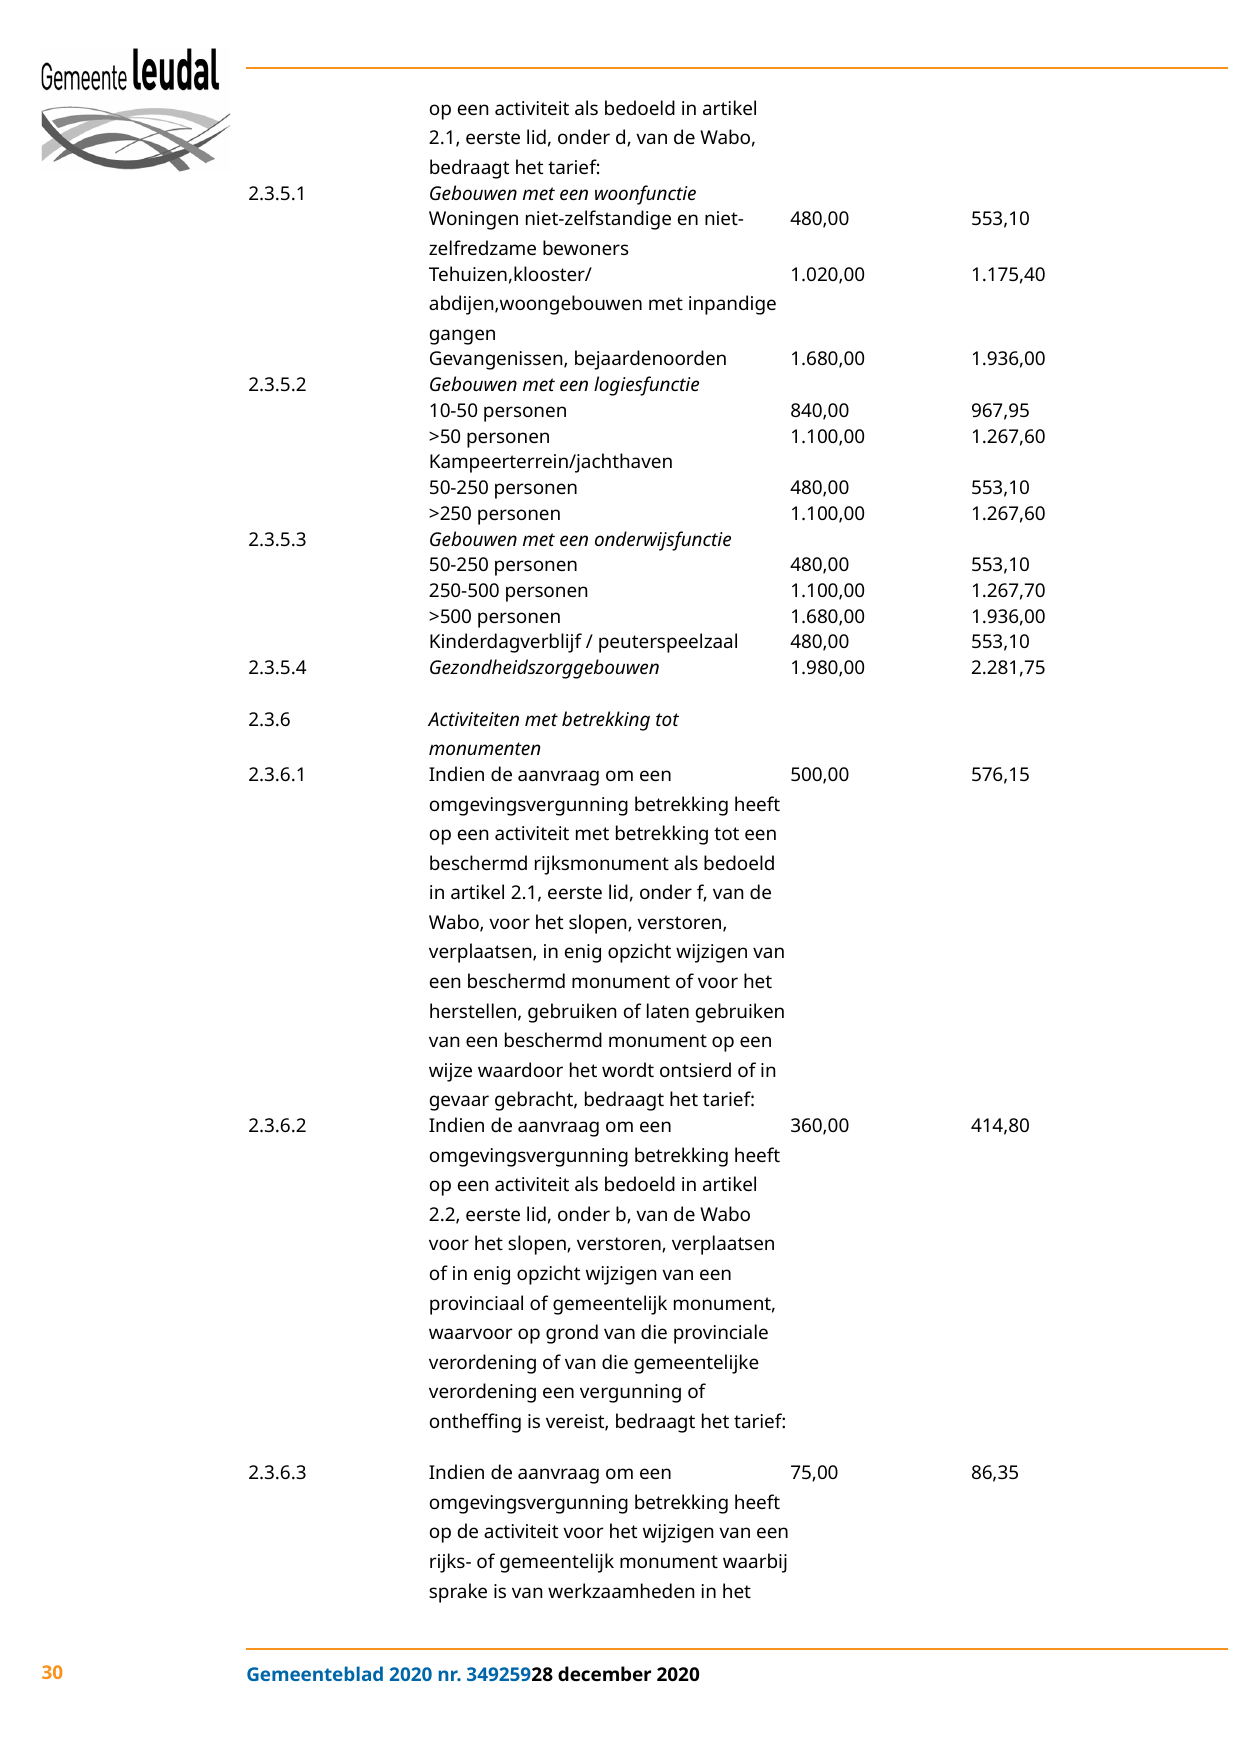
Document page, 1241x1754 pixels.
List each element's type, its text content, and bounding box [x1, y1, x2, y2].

table_cell Indien de aanvraag om een omgevingsvergunning betrekking heeft op een activiteit met betrekking tot een beschermd rijksmonument als bedoeld in artikel 2.1, eerste lid, onder f, van de Wabo, voor het slopen, verstoren, verplaatsen, in enig opzicht wijzigen van een beschermd monument of voor het herstellen, gebruiken of laten gebruiken van een beschermd monument op een wijze waardoor het wordt ontsierd of in gevaar gebracht, bedraagt het tarief: [429, 761, 790, 1112]
table_cell >50 personen [429, 423, 790, 448]
table_cell 480,00 [790, 551, 971, 577]
table_cell [248, 603, 429, 629]
table_cell 2.3.6.2 [248, 1112, 429, 1434]
table_cell 2.3.6.3 [248, 1460, 429, 1604]
table_cell 2.3.6.1 [248, 761, 429, 1112]
table_cell [248, 261, 429, 346]
table_cell [248, 1434, 429, 1459]
table_cell 553,10 [971, 474, 1152, 500]
table_cell 1.100,00 [790, 500, 971, 526]
table_cell 480,00 [790, 474, 971, 500]
table_cell 1.267,70 [971, 577, 1152, 603]
table_cell [971, 680, 1152, 706]
table_cell op een activiteit als bedoeld in artikel 2.1, eerste lid, onder d, van de Wabo, bedraagt het tarief: [429, 95, 790, 180]
table_cell 2.3.5.2 [248, 371, 429, 397]
table_cell Tehuizen,klooster/abdijen,woongebouwen met inpandige gangen [429, 261, 790, 346]
table_cell [248, 205, 429, 261]
table_cell 1.936,00 [971, 346, 1152, 371]
table_cell 553,10 [971, 205, 1152, 261]
table_cell 250-500 personen [429, 577, 790, 603]
table_cell 2.3.5.1 [248, 180, 429, 205]
table_cell 576,15 [971, 761, 1152, 1112]
table_cell [971, 180, 1152, 205]
table_cell >250 personen [429, 500, 790, 526]
table_cell 1.020,00 [790, 261, 971, 346]
table_cell [429, 680, 790, 706]
table_cell [248, 500, 429, 526]
table_cell [429, 1434, 790, 1459]
table_cell [248, 551, 429, 577]
table_cell [790, 371, 971, 397]
table_cell Gevangenissen, bejaardenoorden [429, 346, 790, 371]
table_cell [248, 577, 429, 603]
table_cell [248, 629, 429, 654]
table_cell 2.3.5.3 [248, 526, 429, 551]
table_cell 1.175,40 [971, 261, 1152, 346]
table_cell [248, 449, 429, 474]
table_cell 840,00 [790, 397, 971, 423]
table_cell 75,00 [790, 1460, 971, 1604]
table_cell 2.281,75 [971, 654, 1152, 680]
table_cell 480,00 [790, 629, 971, 654]
table_cell [971, 526, 1152, 551]
table_cell 10-50 personen [429, 397, 790, 423]
table_cell [790, 526, 971, 551]
table_cell 1.936,00 [971, 603, 1152, 629]
table_cell [248, 474, 429, 500]
table_cell Indien de aanvraag om een omgevingsvergunning betrekking heeft op de activiteit voor het wijzigen van een rijks- of gemeentelijk monument waarbij sprake is van werkzaamheden in het [429, 1460, 790, 1604]
table_cell 414,80 [971, 1112, 1152, 1434]
table_cell Woningen niet-zelfstandige en niet-zelfredzame bewoners [429, 205, 790, 261]
table_cell [790, 95, 971, 180]
table_cell Gebouwen met een onderwijsfunctie [429, 526, 790, 551]
picture [41, 47, 231, 172]
table_cell 360,00 [790, 1112, 971, 1434]
table_cell [790, 1434, 971, 1459]
table_cell 1.267,60 [971, 500, 1152, 526]
table_cell [790, 180, 971, 205]
table_cell 967,95 [971, 397, 1152, 423]
table_cell Gezondheidszorggebouwen [429, 654, 790, 680]
table_cell 480,00 [790, 205, 971, 261]
table_cell 1.267,60 [971, 423, 1152, 448]
table_cell [248, 346, 429, 371]
table_cell 50-250 personen [429, 474, 790, 500]
table_cell 1.100,00 [790, 577, 971, 603]
table_cell Kinderdagverblijf / peuterspeelzaal [429, 629, 790, 654]
table_cell Indien de aanvraag om een omgevingsvergunning betrekking heeft op een activiteit als bedoeld in artikel 2.2, eerste lid, onder b, van de Wabo voor het slopen, verstoren, verplaatsen of in enig opzicht wijzigen van een provinciaal of gemeentelijk monument, waarvoor op grond van die provinciale verordening of van die gemeentelijke verordening een vergunning of ontheffing is vereist, bedraagt het tarief: [429, 1112, 790, 1434]
table_cell [790, 706, 971, 761]
table_cell 500,00 [790, 761, 971, 1112]
table_cell [971, 449, 1152, 474]
table_cell 1.680,00 [790, 603, 971, 629]
table_cell 553,10 [971, 629, 1152, 654]
table_cell 50-250 personen [429, 551, 790, 577]
table_cell Gebouwen met een logiesfunctie [429, 371, 790, 397]
table_cell [248, 397, 429, 423]
table_cell 86,35 [971, 1460, 1152, 1604]
table_cell 1.100,00 [790, 423, 971, 448]
table_cell >500 personen [429, 603, 790, 629]
table_cell 1.680,00 [790, 346, 971, 371]
table_cell [790, 449, 971, 474]
table_cell [248, 680, 429, 706]
table_cell [971, 1434, 1152, 1459]
table_cell [790, 680, 971, 706]
table_cell Activiteiten met betrekking tot monumenten [429, 706, 790, 761]
table_cell [248, 95, 429, 180]
table_cell 1.980,00 [790, 654, 971, 680]
table_cell 553,10 [971, 551, 1152, 577]
table_cell [971, 95, 1152, 180]
table_cell [971, 371, 1152, 397]
table_cell Gebouwen met een woonfunctie [429, 180, 790, 205]
table_cell [248, 423, 429, 448]
table_cell 2.3.5.4 [248, 654, 429, 680]
table_cell Kampeerterrein/jachthaven [429, 449, 790, 474]
table_cell 2.3.6 [248, 706, 429, 761]
table_cell [971, 706, 1152, 761]
